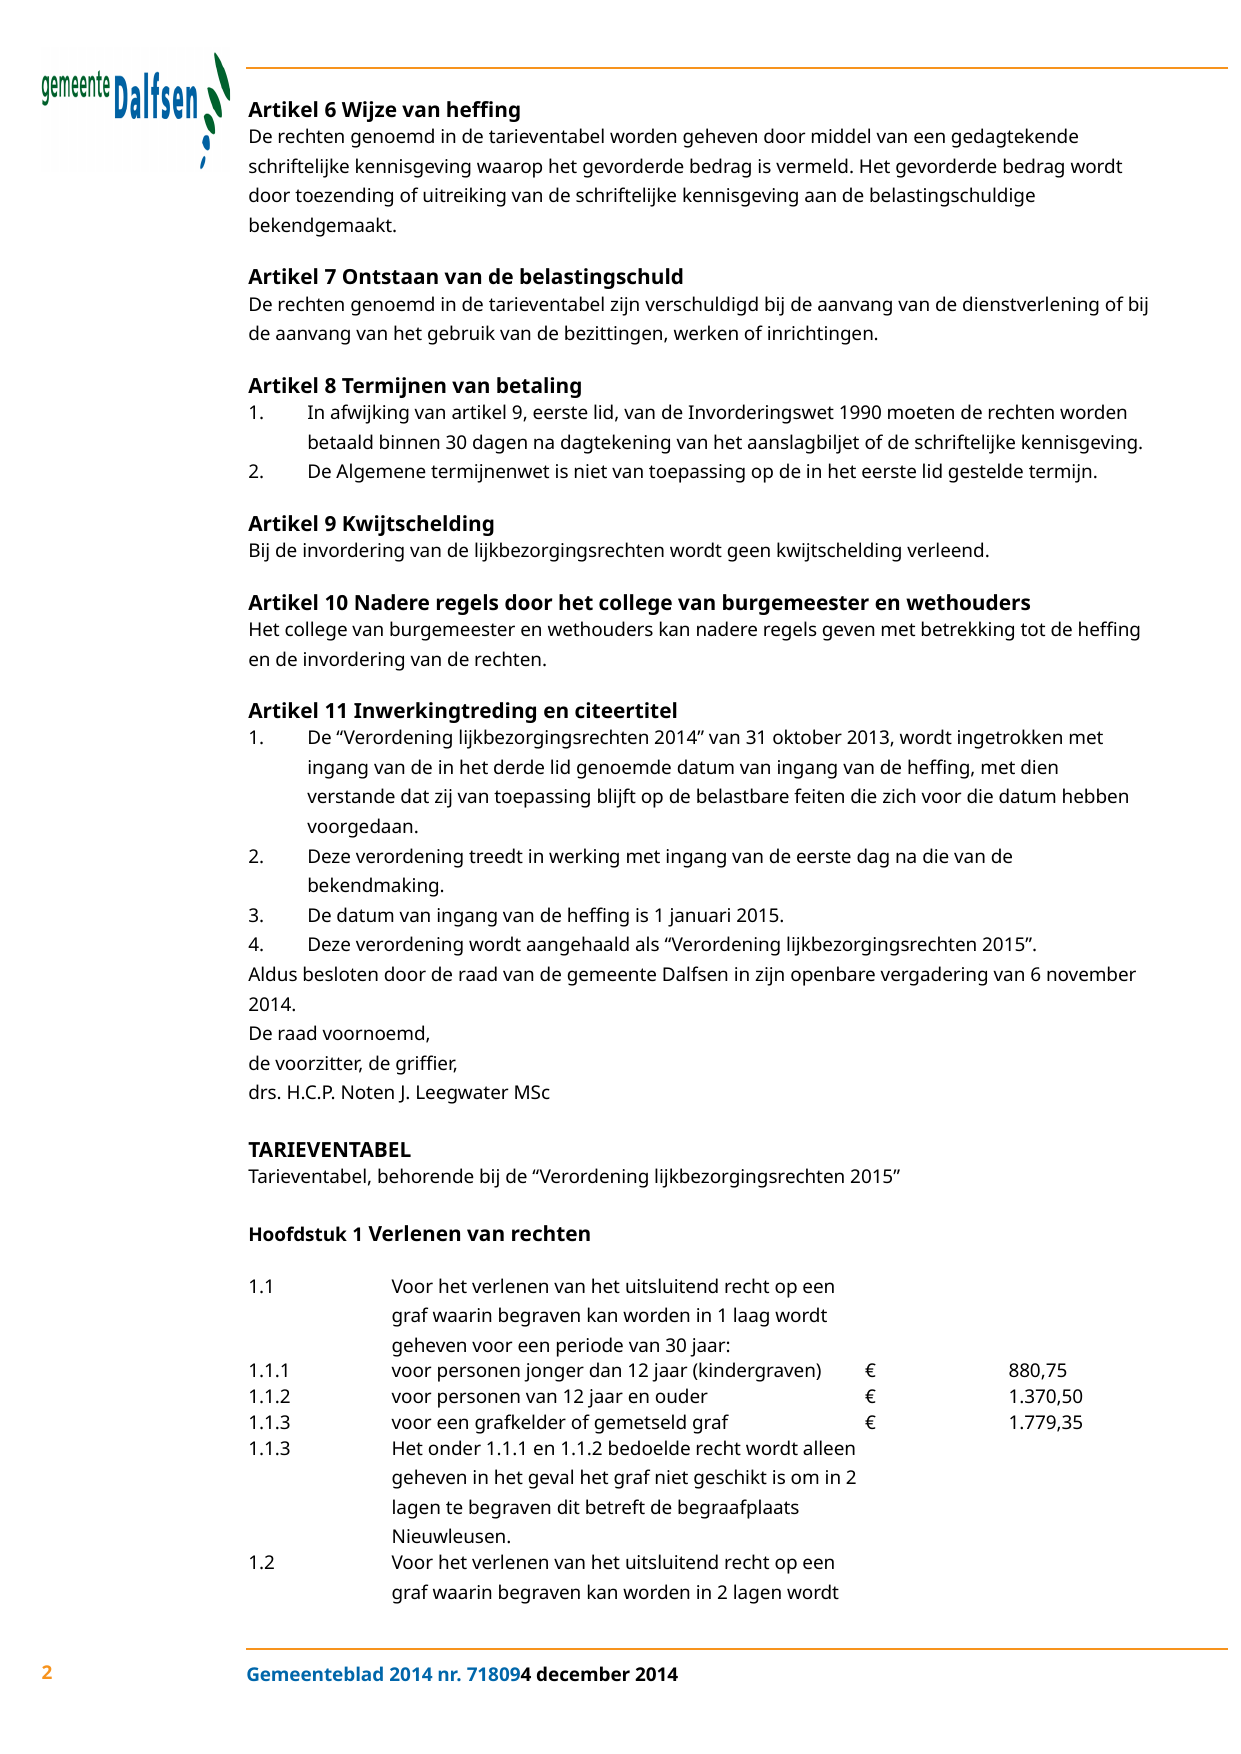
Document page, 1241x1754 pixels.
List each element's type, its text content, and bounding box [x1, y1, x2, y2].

text drs. H.C.P. Noten J. Leegwater MSc [248, 1079, 1152, 1105]
table_cell [1008, 1435, 1152, 1549]
table_cell [1008, 1549, 1152, 1605]
table_cell Voor het verlenen van het uitsluitend recht op een graf waarin begraven kan worden in 2 lagen wordt [391, 1549, 865, 1605]
list Deze verordening treedt in werking met ingang van de eerste dag na die van de bekendmaking. [248, 843, 1152, 898]
text Artikel 9 Kwijtschelding [248, 509, 1152, 537]
table_cell 1.1.3 [248, 1409, 391, 1435]
text Artikel 8 Termijnen van betaling [248, 371, 1152, 399]
list De “Verordening lijkbezorgingsrechten 2014” van 31 oktober 2013, wordt ingetrokken met ingang van de in het derde lid genoemde datum van ingang van de heffing, met dien verstande dat zij van toepassing blijft op de belastbare feiten die zich voor die datum hebben voorgedaan. [248, 724, 1152, 839]
text Het college van burgemeester en wethouders kan nadere regels geven met betrekking tot de heffing en de invordering van de rechten. [248, 616, 1152, 671]
text Artikel 6 Wijze van heffing [248, 95, 1152, 123]
table_header [1008, 1273, 1152, 1358]
table_cell voor personen jonger dan 12 jaar (kindergraven) [391, 1358, 865, 1383]
table_cell € [865, 1384, 1008, 1409]
table_cell € [865, 1409, 1008, 1435]
table_cell 1.1.3 [248, 1435, 391, 1549]
text De rechten genoemd in de tarieventabel zijn verschuldigd bij de aanvang van de dienstverlening of bij de aanvang van het gebruik van de bezittingen, werken of inrichtingen. [248, 291, 1152, 346]
text TARIEVENTABEL [248, 1135, 1152, 1163]
text Artikel 11 Inwerkingtreding en citeertitel [248, 696, 1152, 724]
text Artikel 7 Ontstaan van de belastingschuld [248, 262, 1152, 291]
table_cell 1.1.1 [248, 1358, 391, 1383]
list De Algemene termijnenwet is niet van toepassing op de in het eerste lid gestelde termijn. [248, 458, 1152, 484]
picture [41, 47, 231, 172]
list Deze verordening wordt aangehaald als “Verordening lijkbezorgingsrechten 2015”. [248, 932, 1152, 957]
table_header Voor het verlenen van het uitsluitend recht op een graf waarin begraven kan worden in 1 laag wordt geheven voor een periode van 30 jaar: [391, 1273, 865, 1358]
text De rechten genoemd in de tarieventabel worden geheven door middel van een gedagtekende schriftelijke kennisgeving waarop het gevorderde bedrag is vermeld. Het gevorderde bedrag wordt door toezending of uitreiking van de schriftelijke kennisgeving aan de belastingschuldige bekendgemaakt. [248, 123, 1152, 238]
table_cell [865, 1435, 1008, 1549]
table_cell 880,75 [1008, 1358, 1152, 1383]
table_cell 1.2 [248, 1549, 391, 1605]
table_cell voor een grafkelder of gemetseld graf [391, 1409, 865, 1435]
text Aldus besloten door de raad van de gemeente Dalfsen in zijn openbare vergadering van 6 november 2014. [248, 961, 1152, 1017]
table_cell 1.1.2 [248, 1384, 391, 1409]
table_header [865, 1273, 1008, 1358]
table_cell 1.370,50 [1008, 1384, 1152, 1409]
text Bij de invordering van de lijkbezorgingsrechten wordt geen kwijtschelding verleend. [248, 537, 1152, 563]
text Tarieventabel, behorende bij de “Verordening lijkbezorgingsrechten 2015” [248, 1163, 1152, 1189]
table_cell € [865, 1358, 1008, 1383]
table_cell [865, 1549, 1008, 1605]
text Hoofdstuk 1 Verlenen van rechten [248, 1219, 1152, 1247]
table_header 1.1 [248, 1273, 391, 1358]
list In afwijking van artikel 9, eerste lid, van de Invorderingswet 1990 moeten de rechten worden betaald binnen 30 dagen na dagtekening van het aanslagbiljet of de schriftelijke kennisgeving. [248, 399, 1152, 454]
text de voorzitter, de griffier, [248, 1050, 1152, 1076]
list De datum van ingang van de heffing is 1 januari 2015. [248, 902, 1152, 928]
text Artikel 10 Nadere regels door het college van burgemeester en wethouders [248, 588, 1152, 616]
table_cell Het onder 1.1.1 en 1.1.2 bedoelde recht wordt alleen geheven in het geval het graf niet geschikt is om in 2 lagen te begraven dit betreft de begraafplaats Nieuwleusen. [391, 1435, 865, 1549]
text De raad voornoemd, [248, 1020, 1152, 1046]
table_cell 1.779,35 [1008, 1409, 1152, 1435]
table_cell voor personen van 12 jaar en ouder [391, 1384, 865, 1409]
